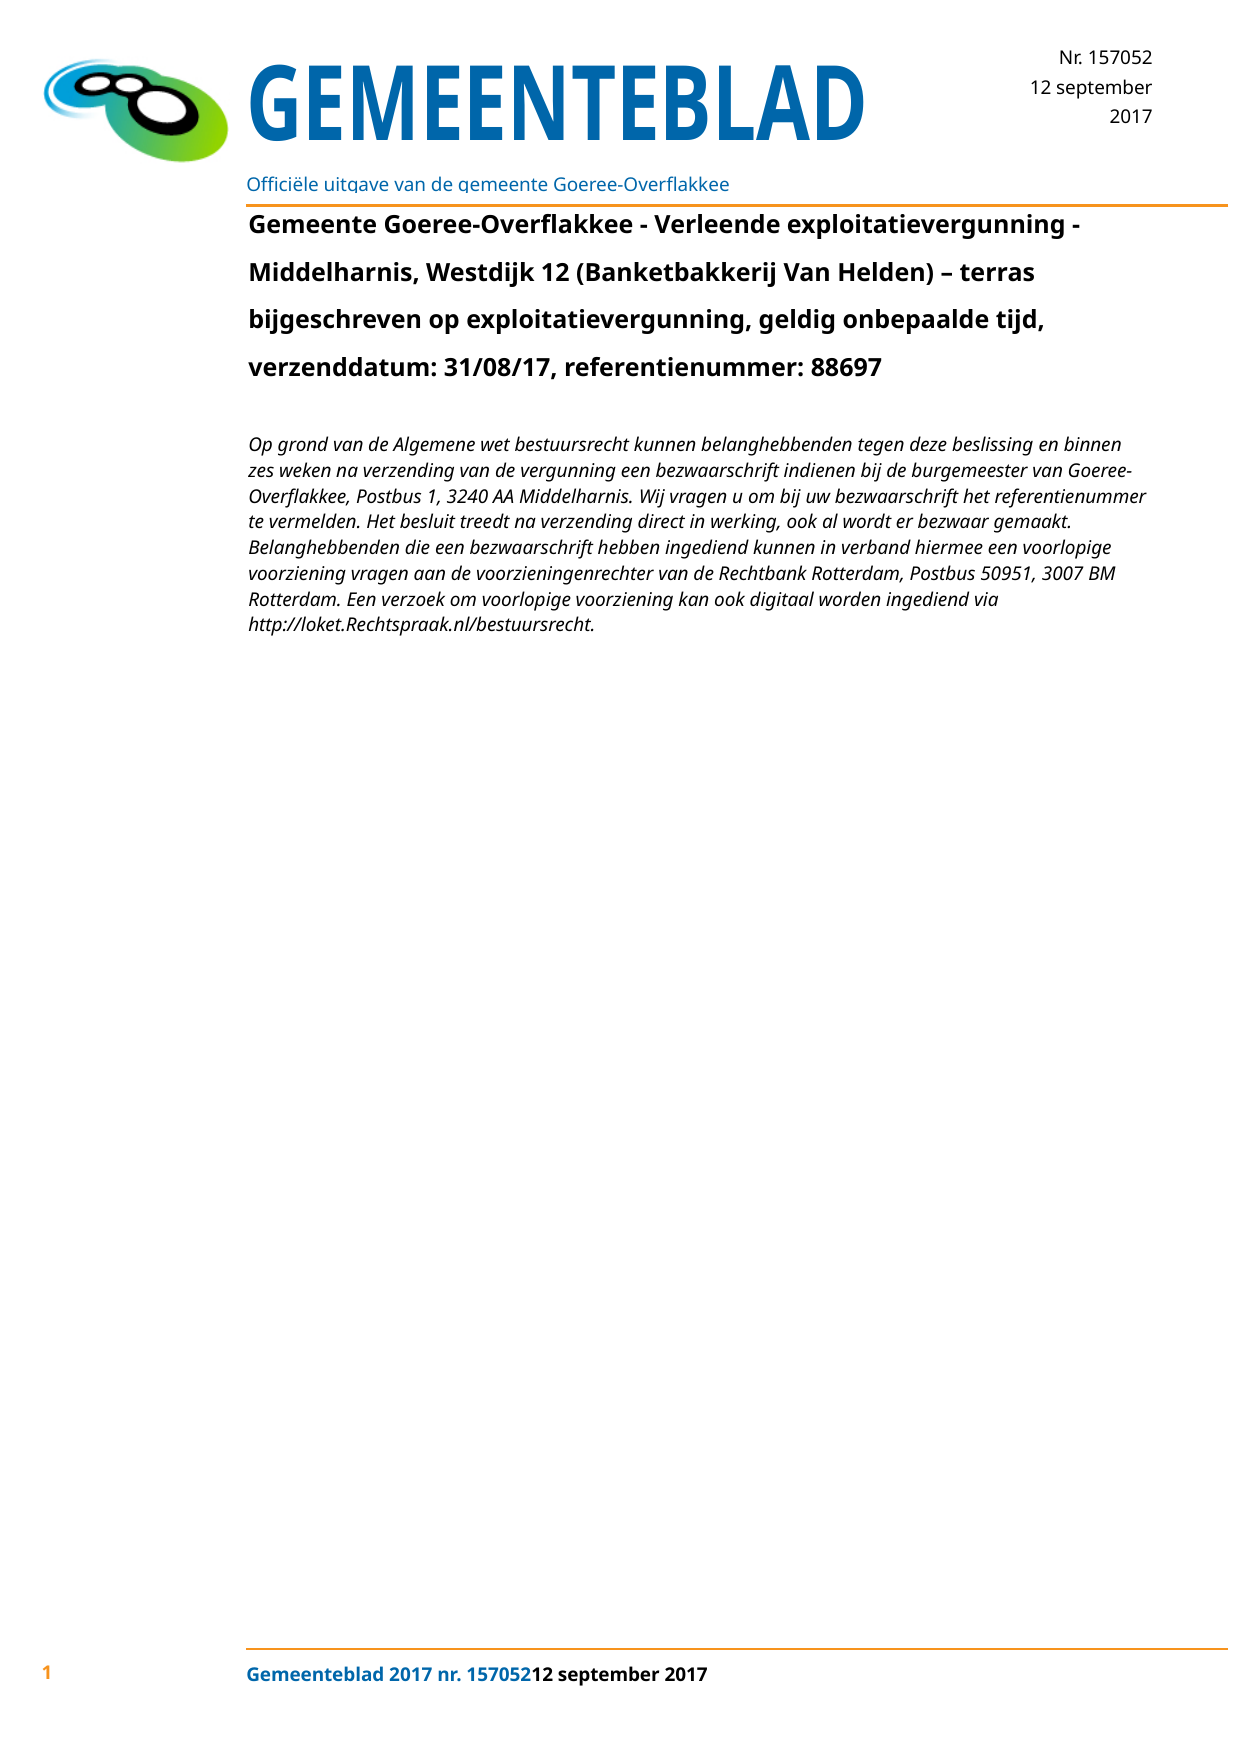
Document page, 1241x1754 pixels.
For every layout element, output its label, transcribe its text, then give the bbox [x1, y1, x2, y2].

text Op grond van de Algemene wet bestuursrecht kunnen belanghebbenden tegen deze beslissing en binnen zes weken na verzending van de vergunning een bezwaarschrift indienen bij de burgemeester van Goeree-Overflakkee, Postbus 1, 3240 AA Middelharnis. Wij vragen u om bij uw bezwaarschrift het referentienummer te vermelden. Het besluit treedt na verzending direct in werking, ook al wordt er bezwaar gemaakt. Belanghebbenden die een bezwaarschrift hebben ingediend kunnen in verband hiermee een voorlopige voorziening vragen aan de voorzieningenrechter van de Rechtbank Rotterdam, Postbus 50951, 3007 BM Rotterdam. Een verzoek om voorlopige voorziening kan ook digitaal worden ingediend via http://loket.Rechtspraak.nl/bestuursrecht. [248, 431, 1152, 637]
picture [41, 47, 231, 172]
text Gemeente Goeree-Overflakkee - Verleende exploitatievergunning - Middelharnis, Westdijk 12 (Banketbakkerij Van Helden) – terras bijgeschreven op exploitatievergunning, geldig onbepaalde tijd, verzenddatum: 31/08/17, referentienummer: 88697 [248, 207, 1152, 384]
